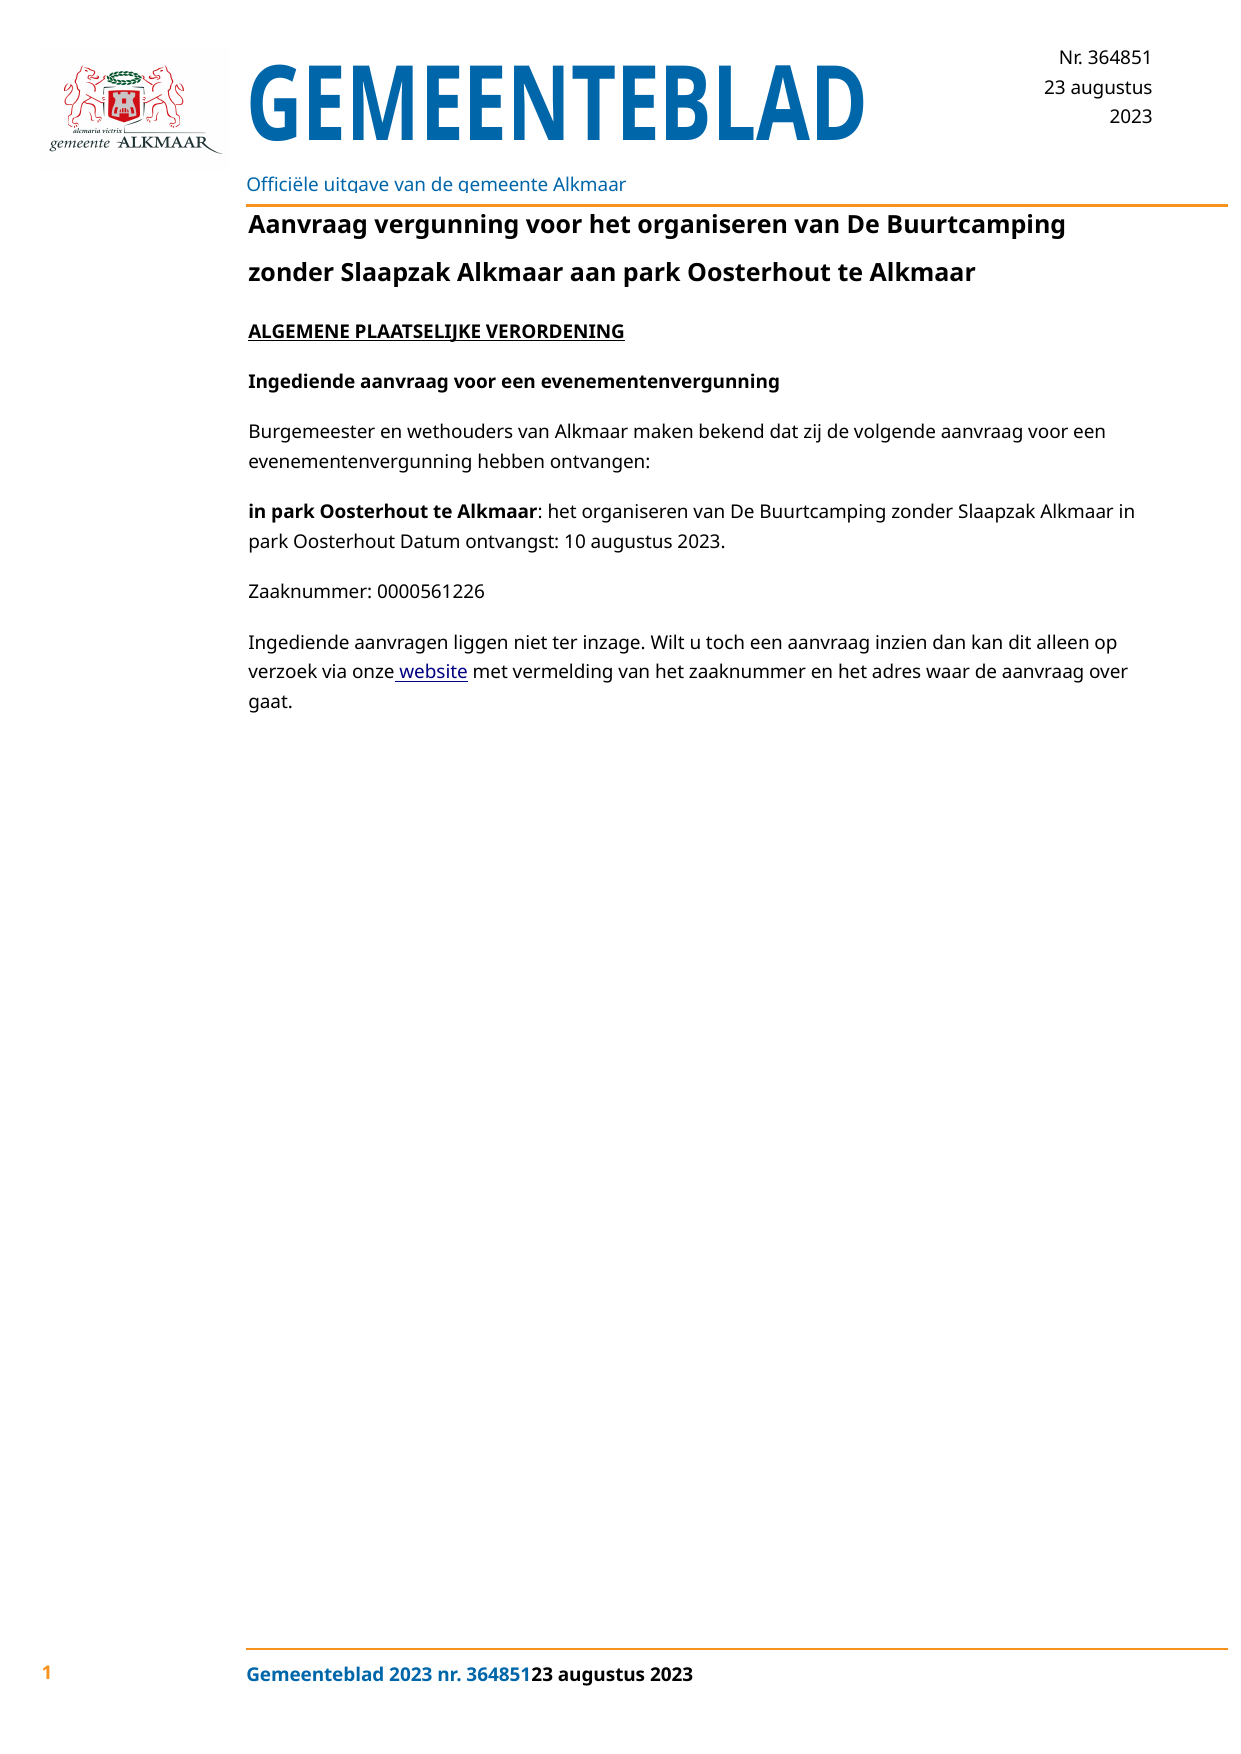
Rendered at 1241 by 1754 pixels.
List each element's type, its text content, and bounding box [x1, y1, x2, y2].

text Zaaknummer: 0000561226 [248, 579, 1152, 604]
picture [41, 47, 231, 172]
text Ingediende aanvraag voor een evenementenvergunning [248, 368, 1152, 394]
text ALGEMENE PLAATSELIJKE VERORDENING [248, 318, 1152, 344]
text Burgemeester en wethouders van Alkmaar maken bekend dat zij de volgende aanvraag voor een evenementenvergunning hebben ontvangen: [248, 419, 1152, 474]
text in park Oosterhout te Alkmaar: het organiseren van De Buurtcamping zonder Slaapzak Alkmaar in park Oosterhout Datum ontvangst: 10 augustus 2023. [248, 499, 1152, 554]
text Aanvraag vergunning voor het organiseren van De Buurtcamping zonder Slaapzak Alkmaar aan park Oosterhout te Alkmaar [248, 207, 1152, 288]
text Ingediende aanvragen liggen niet ter inzage. Wilt u toch een aanvraag inzien dan kan dit alleen op verzoek via onze website met vermelding van het zaaknummer en het adres waar de aanvraag over gaat. [248, 629, 1152, 714]
